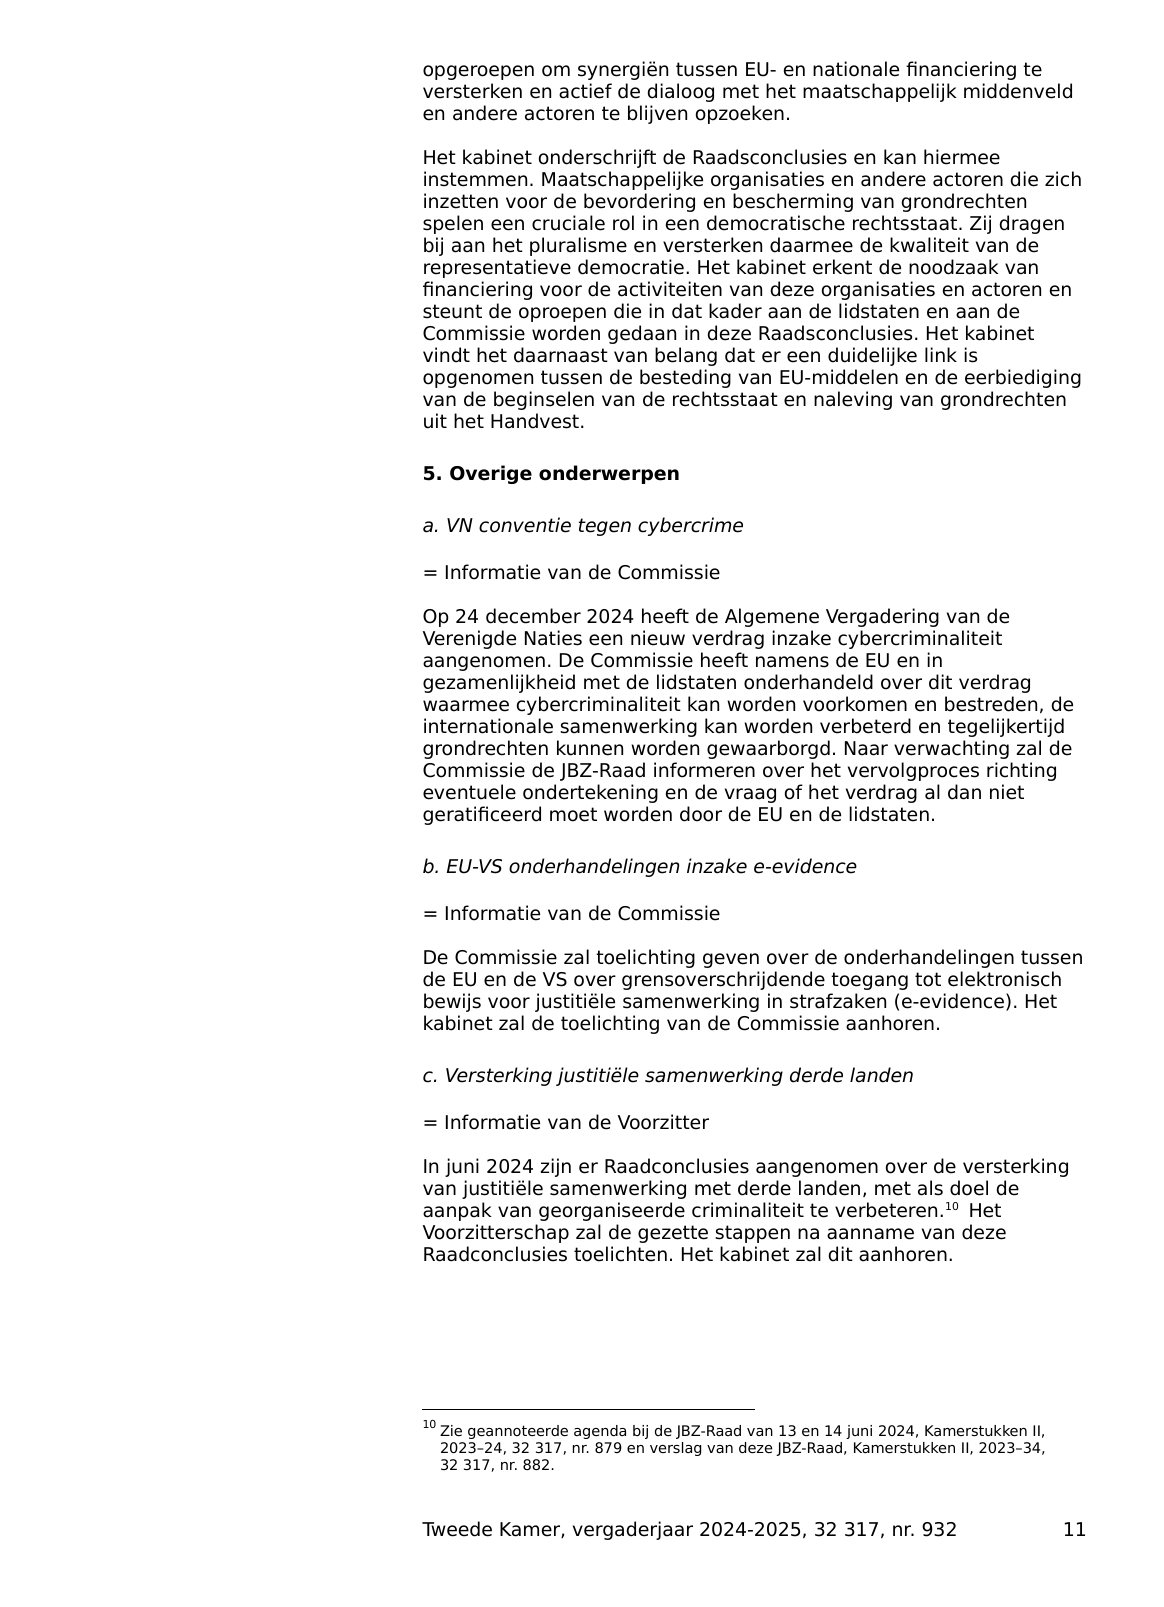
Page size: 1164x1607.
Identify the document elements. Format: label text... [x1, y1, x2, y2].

text = Informatie van de Voorzitter [422, 1112, 1087, 1134]
text Zie geannoteerde agenda bij de JBZ-Raad van 13 en 14 juni 2024, Kamerstukken II, 2023–24, 32 317, nr. 879 en verslag van deze JBZ-Raad, Kamerstukken II, 2023–34, 32 317, nr. 882. [422, 1418, 1087, 1474]
text In juni 2024 zijn er Raadconclusies aangenomen over de versterking van justitiële samenwerking met derde landen, met als doel de aanpak van georganiseerde criminaliteit te verbeteren. Het Voorzitterschap zal de gezette stappen na aanname van deze Raadconclusies toelichten. Het kabinet zal dit aanhoren. [422, 1156, 1087, 1266]
subtitle c. Versterking justitiële samenwerking derde landen [422, 1065, 1087, 1087]
text Het kabinet onderschrijft de Raadsconclusies en kan hiermee instemmen. Maatschappelijke organisaties en andere actoren die zich inzetten voor de bevordering en bescherming van grondrechten spelen een cruciale rol in een democratische rechtsstaat. Zij dragen bij aan het pluralisme en versterken daarmee de kwaliteit van de representatieve democratie. Het kabinet erkent de noodzaak van financiering voor de activiteiten van deze organisaties en actoren en steunt de oproepen die in dat kader aan de lidstaten en aan de Commissie worden gedaan in deze Raadsconclusies. Het kabinet vindt het daarnaast van belang dat er een duidelijke link is opgenomen tussen de besteding van EU-middelen en de eerbiediging van de beginselen van de rechtsstaat en naleving van grondrechten uit het Handvest. [422, 147, 1087, 433]
text = Informatie van de Commissie [422, 562, 1087, 584]
subtitle a. VN conventie tegen cybercrime [422, 515, 1087, 537]
subtitle b. EU-VS onderhandelingen inzake e-evidence [422, 856, 1087, 878]
text = Informatie van de Commissie [422, 903, 1087, 925]
text De Commissie zal toelichting geven over de onderhandelingen tussen de EU en de VS over grensoverschrijdende toegang tot elektronisch bewijs voor justitiële samenwerking in strafzaken (e-evidence). Het kabinet zal de toelichting van de Commissie aanhoren. [422, 947, 1087, 1035]
text opgeroepen om synergiën tussen EU- en nationale financiering te versterken en actief de dialoog met het maatschappelijk middenveld en andere actoren te blijven opzoeken. [422, 59, 1087, 125]
text Op 24 december 2024 heeft de Algemene Vergadering van de Verenigde Naties een nieuw verdrag inzake cybercriminaliteit aangenomen. De Commissie heeft namens de EU en in gezamenlijkheid met de lidstaten onderhandeld over dit verdrag waarmee cybercriminaliteit kan worden voorkomen en bestreden, de internationale samenwerking kan worden verbeterd en tegelijkertijd grondrechten kunnen worden gewaarborgd. Naar verwachting zal de Commissie de JBZ-Raad informeren over het vervolgproces richting eventuele ondertekening en de vraag of het verdrag al dan niet geratificeerd moet worden door de EU en de lidstaten. [422, 606, 1087, 826]
subtitle 5. Overige onderwerpen [422, 463, 1087, 485]
